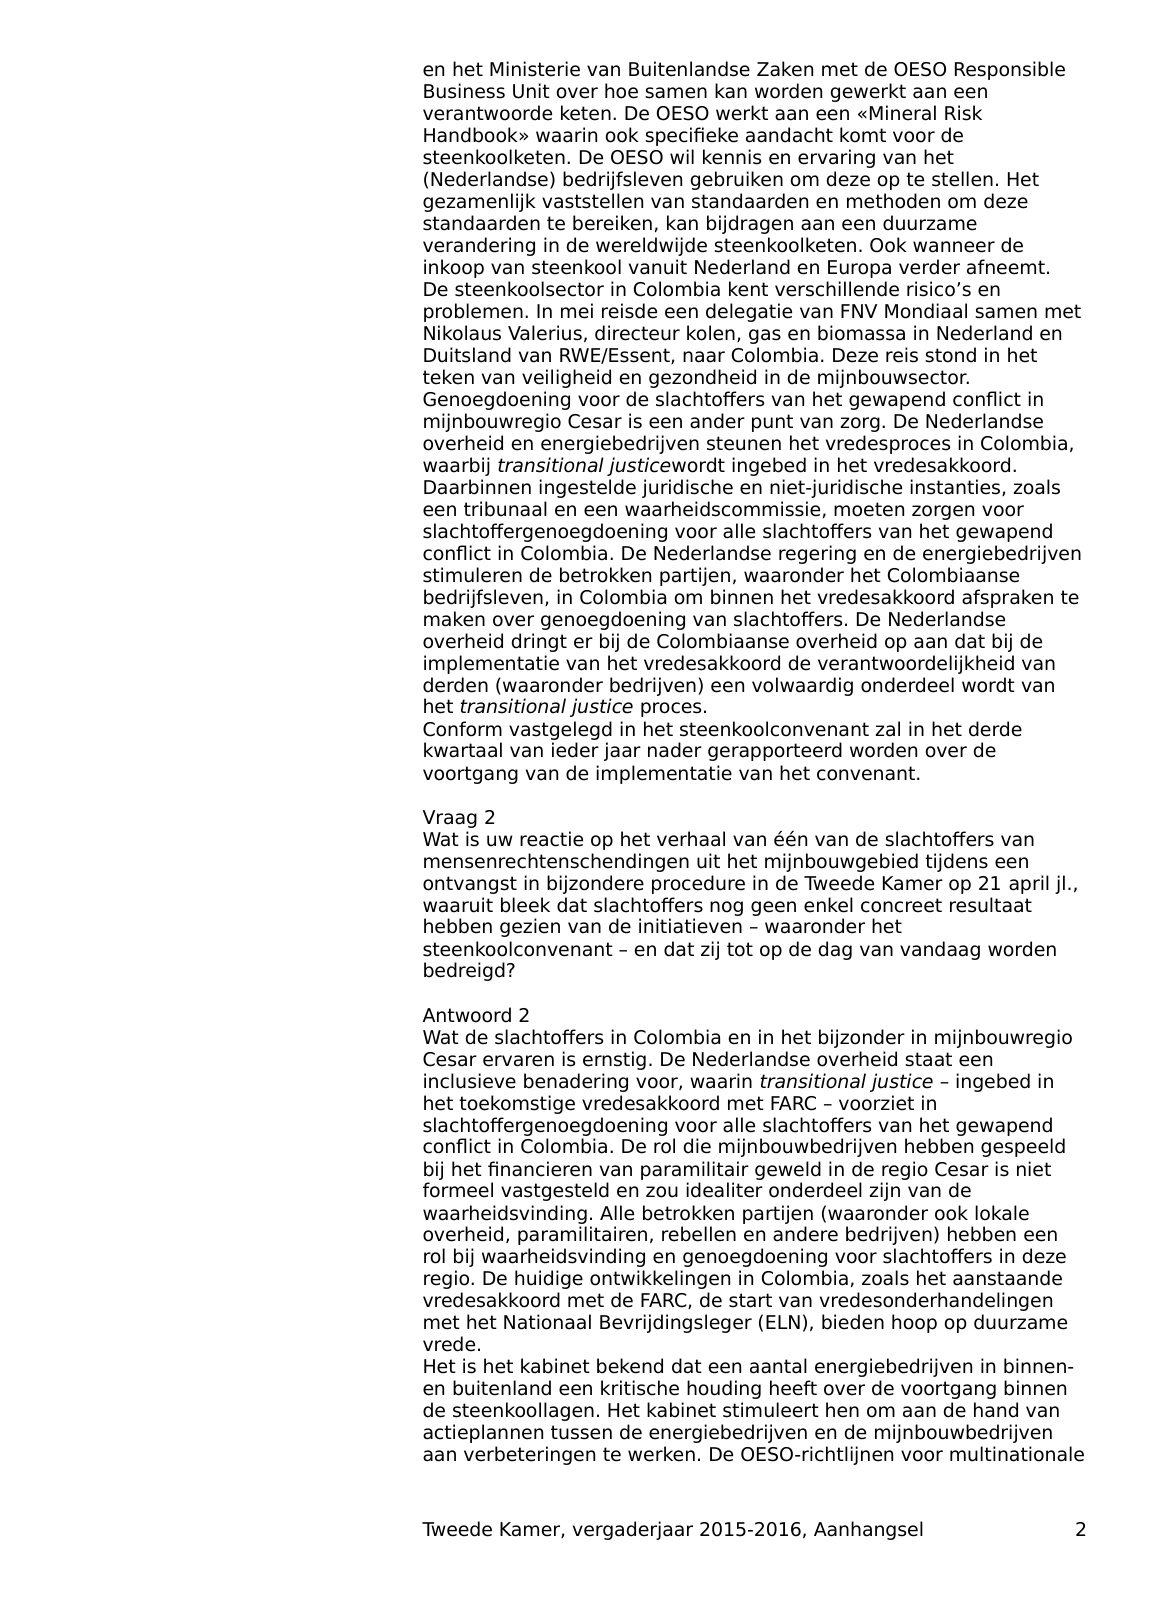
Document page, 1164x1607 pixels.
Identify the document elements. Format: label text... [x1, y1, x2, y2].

text De steenkoolsector in Colombia kent verschillende risico’s en problemen. In mei reisde een delegatie van FNV Mondiaal samen met Nikolaus Valerius, directeur kolen, gas en biomassa in Nederland en Duitsland van RWE/Essent, naar Colombia. Deze reis stond in het teken van veiligheid en gezondheid in de mijnbouwsector. Genoegdoening voor de slachtoffers van het gewapend conflict in mijnbouwregio Cesar is een ander punt van zorg. De Nederlandse overheid en energiebedrijven steunen het vredesproces in Colombia, waarbij transitional justicewordt ingebed in het vredesakkoord. Daarbinnen ingestelde juridische en niet-juridische instanties, zoals een tribunaal en een waarheidscommissie, moeten zorgen voor slachtoffergenoegdoening voor alle slachtoffers van het gewapend conflict in Colombia. De Nederlandse regering en de energiebedrijven stimuleren de betrokken partijen, waaronder het Colombiaanse bedrijfsleven, in Colombia om binnen het vredesakkoord afspraken te maken over genoegdoening van slachtoffers. De Nederlandse overheid dringt er bij de Colombiaanse overheid op aan dat bij de implementatie van het vredesakkoord de verantwoordelijkheid van derden (waaronder bedrijven) een volwaardig onderdeel wordt van het transitional justice proces. [422, 279, 1087, 718]
text Vraag 2 [422, 807, 1087, 828]
text Antwoord 2 [422, 1004, 1087, 1027]
text Conform vastgelegd in het steenkoolconvenant zal in het derde kwartaal van ieder jaar nader gerapporteerd worden over de voortgang van de implementatie van het convenant. [422, 718, 1087, 784]
text Het is het kabinet bekend dat een aantal energiebedrijven in binnen- en buitenland een kritische houding heeft over de voortgang binnen de steenkoollagen. Het kabinet stimuleert hen om aan de hand van actieplannen tussen de energiebedrijven en de mijnbouwbedrijven aan verbeteringen te werken. De OESO-richtlijnen voor multinationale [422, 1356, 1087, 1466]
text en het Ministerie van Buitenlandse Zaken met de OESO Responsible Business Unit over hoe samen kan worden gewerkt aan een verantwoorde keten. De OESO werkt aan een «Mineral Risk Handbook» waarin ook specifieke aandacht komt voor de steenkoolketen. De OESO wil kennis en ervaring van het (Nederlandse) bedrijfsleven gebruiken om deze op te stellen. Het gezamenlijk vaststellen van standaarden en methoden om deze standaarden te bereiken, kan bijdragen aan een duurzame verandering in de wereldwijde steenkoolketen. Ook wanneer de inkoop van steenkool vanuit Nederland en Europa verder afneemt. [422, 59, 1087, 279]
text Wat de slachtoffers in Colombia en in het bijzonder in mijnbouwregio Cesar ervaren is ernstig. De Nederlandse overheid staat een inclusieve benadering voor, waarin transitional justice – ingebed in het toekomstige vredesakkoord met FARC – voorziet in slachtoffergenoegdoening voor alle slachtoffers van het gewapend conflict in Colombia. De rol die mijnbouwbedrijven hebben gespeeld bij het financieren van paramilitair geweld in de regio Cesar is niet formeel vastgesteld en zou idealiter onderdeel zijn van de waarheidsvinding. Alle betrokken partijen (waaronder ook lokale overheid, paramilitairen, rebellen en andere bedrijven) hebben een rol bij waarheidsvinding en genoegdoening voor slachtoffers in deze regio. De huidige ontwikkelingen in Colombia, zoals het aanstaande vredesakkoord met de FARC, de start van vredesonderhandelingen met het Nationaal Bevrijdingsleger (ELN), bieden hoop op duurzame vrede. [422, 1027, 1087, 1356]
text Wat is uw reactie op het verhaal van één van de slachtoffers van mensenrechtenschendingen uit het mijnbouwgebied tijdens een ontvangst in bijzondere procedure in de Tweede Kamer op 21 april jl., waaruit bleek dat slachtoffers nog geen enkel concreet resultaat hebben gezien van de initiatieven – waaronder het steenkoolconvenant – en dat zij tot op de dag van vandaag worden bedreigd? [422, 828, 1087, 982]
